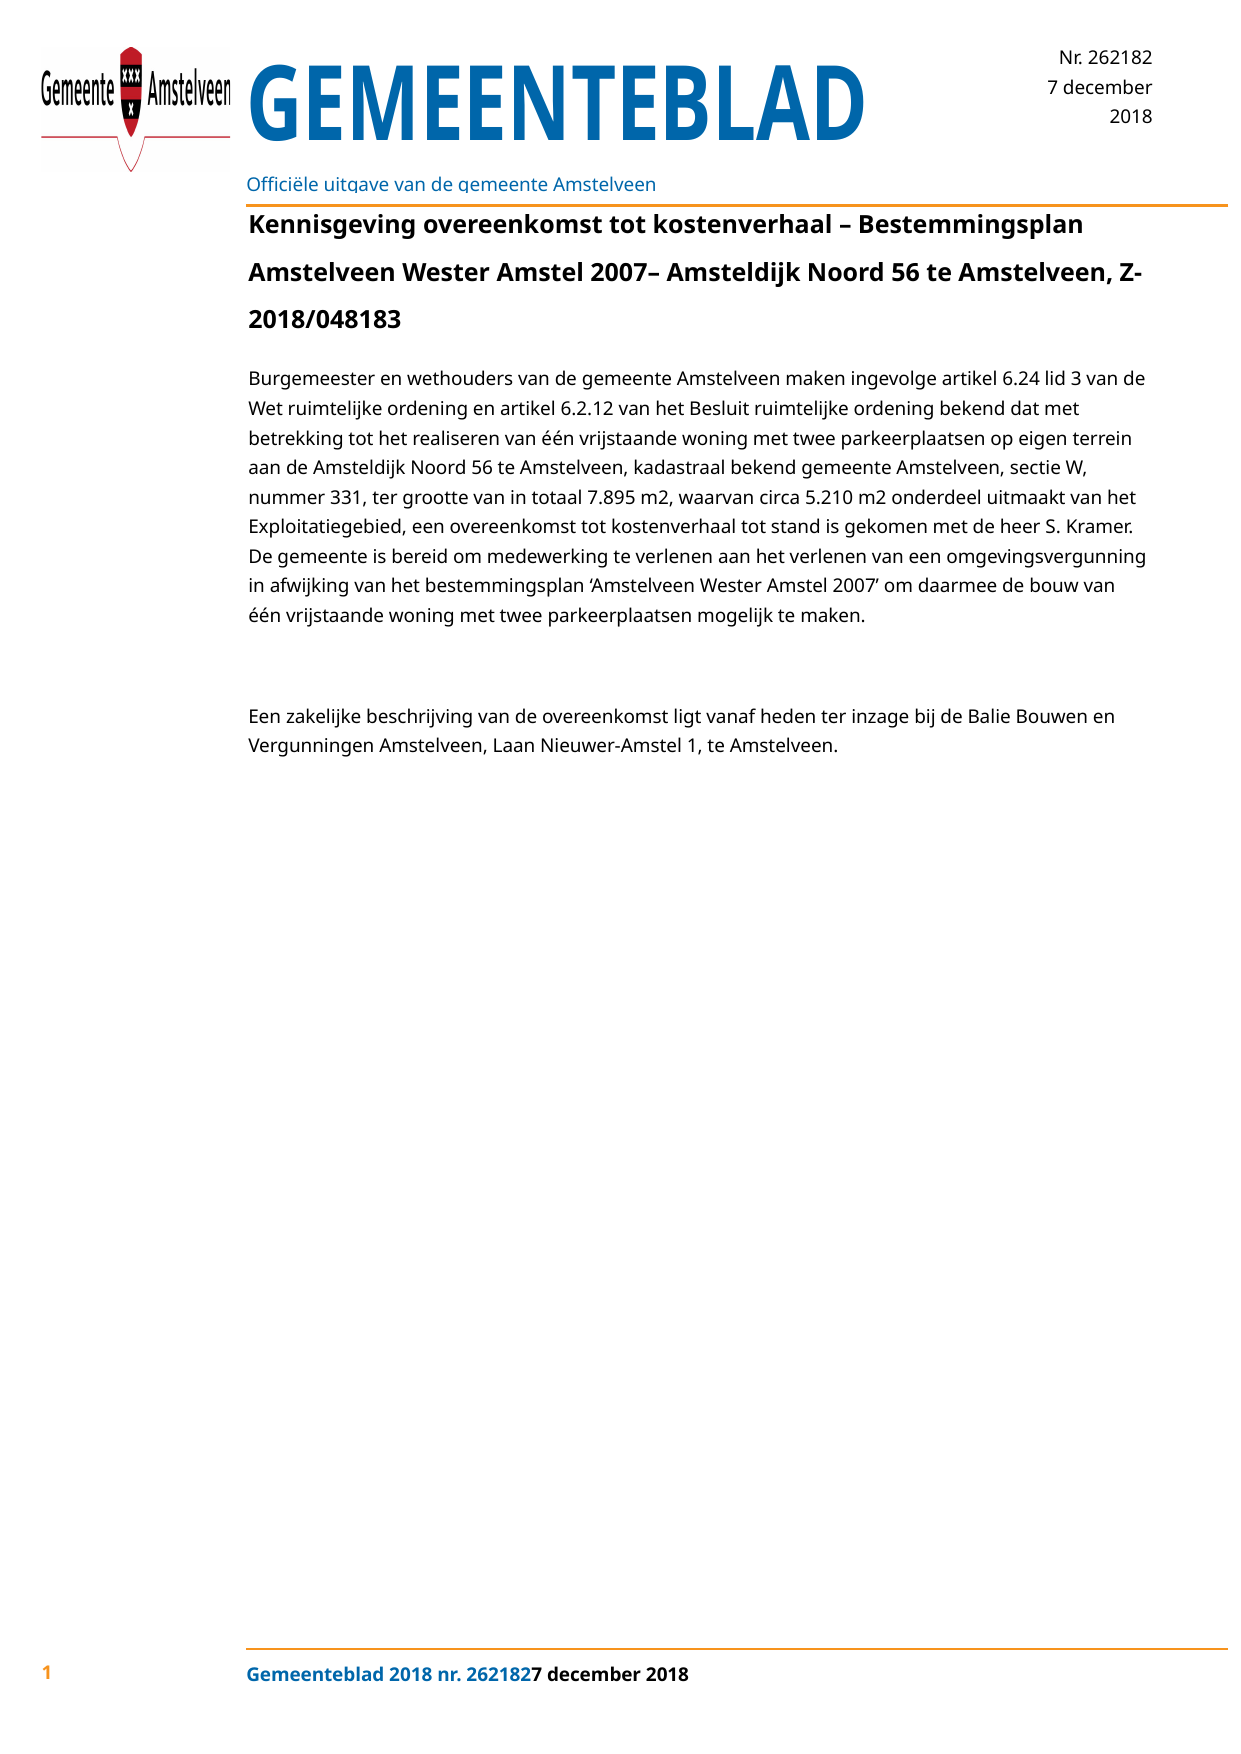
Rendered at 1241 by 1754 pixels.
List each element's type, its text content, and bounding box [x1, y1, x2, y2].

text Een zakelijke beschrijving van de overeenkomst ligt vanaf heden ter inzage bij de Balie Bouwen en Vergunningen Amstelveen, Laan Nieuwer-Amstel 1, te Amstelveen. [248, 703, 1152, 758]
picture [41, 47, 231, 172]
text Burgemeester en wethouders van de gemeente Amstelveen maken ingevolge artikel 6.24 lid 3 van de Wet ruimtelijke ordening en artikel 6.2.12 van het Besluit ruimtelijke ordening bekend dat met betrekking tot het realiseren van één vrijstaande woning met twee parkeerplaatsen op eigen terrein aan de Amsteldijk Noord 56 te Amstelveen, kadastraal bekend gemeente Amstelveen, sectie W, nummer 331, ter grootte van in totaal 7.895 m2, waarvan circa 5.210 m2 onderdeel uitmaakt van het Exploitatiegebied, een overeenkomst tot kostenverhaal tot stand is gekomen met de heer S. Kramer. De gemeente is bereid om medewerking te verlenen aan het verlenen van een omgevingsvergunning in afwijking van het bestemmingsplan ‘Amstelveen Wester Amstel 2007’ om daarmee de bouw van één vrijstaande woning met twee parkeerplaatsen mogelijk te maken. [248, 366, 1152, 628]
text Kennisgeving overeenkomst tot kostenverhaal – Bestemmingsplan Amstelveen Wester Amstel 2007– Amsteldijk Noord 56 te Amstelveen, Z-2018/048183 [248, 207, 1152, 336]
